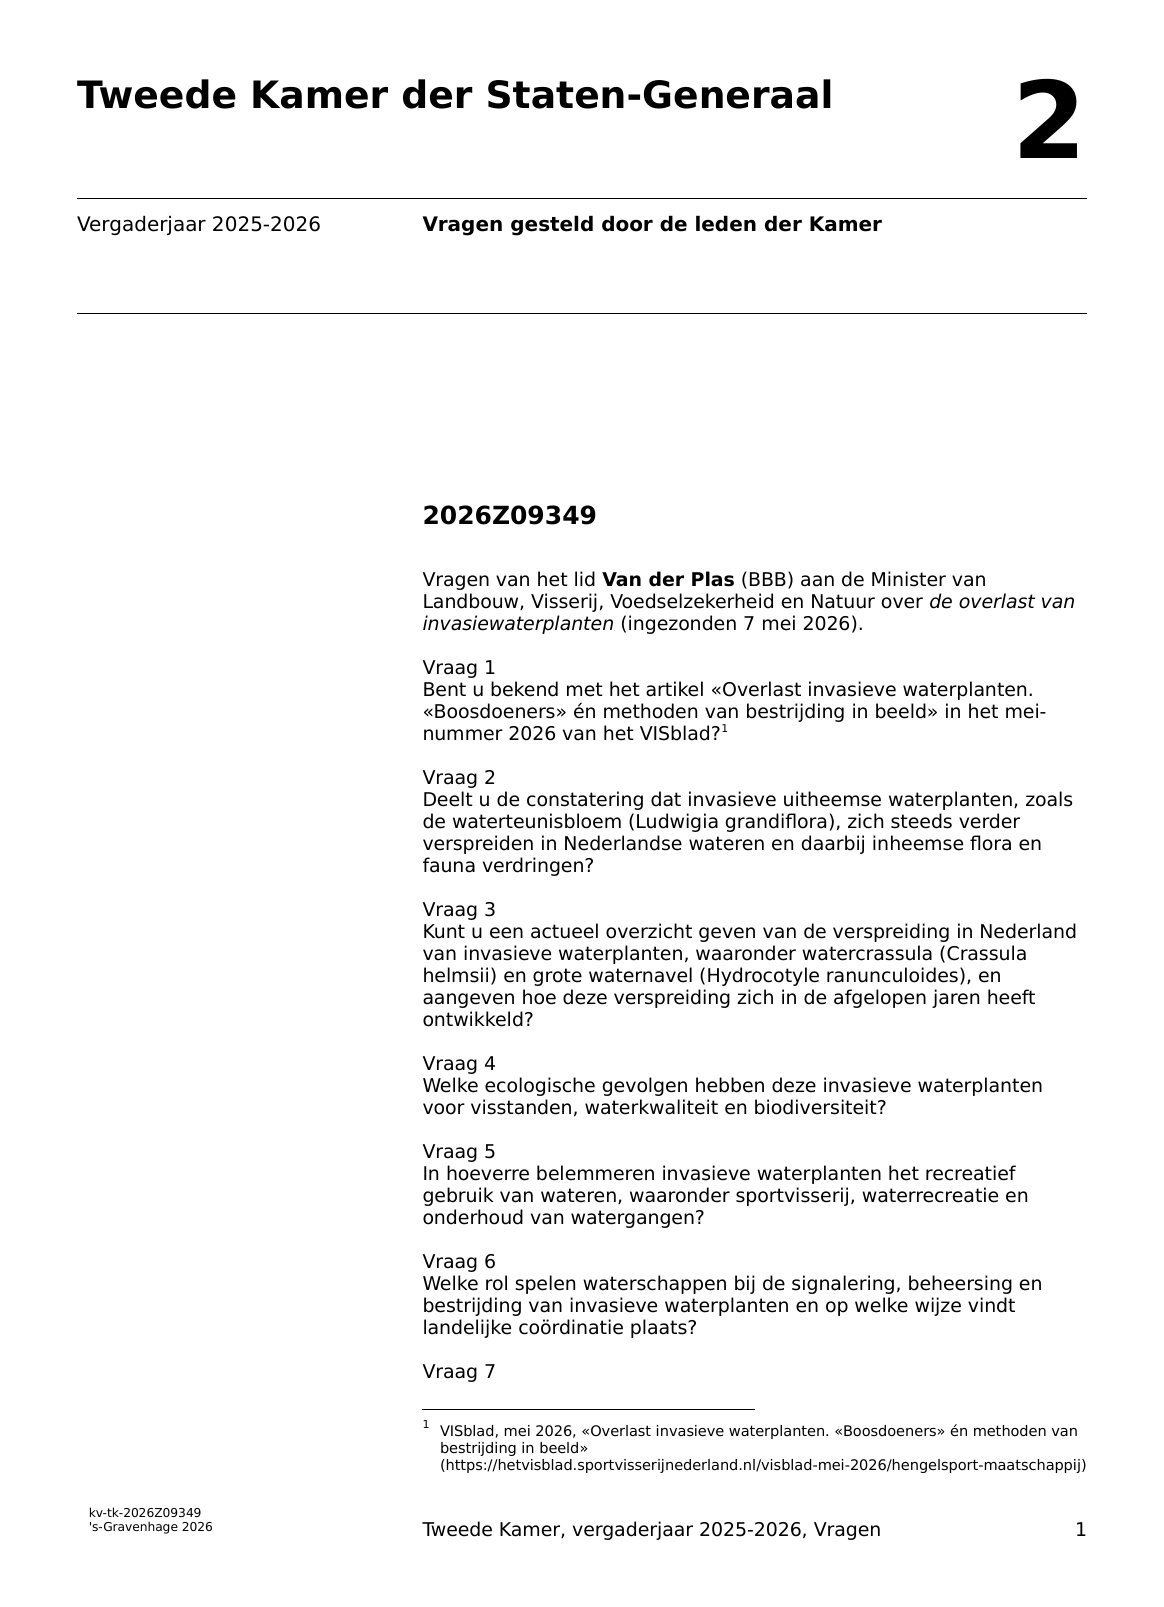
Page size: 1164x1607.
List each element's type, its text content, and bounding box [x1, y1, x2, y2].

text Vraag 4 [422, 1053, 1087, 1075]
text In hoeverre belemmeren invasieve waterplanten het recreatief gebruik van wateren, waaronder sportvisserij, waterrecreatie en onderhoud van watergangen? [422, 1163, 1087, 1229]
text Vragen van het lid Van der Plas (BBB) aan de Minister van Landbouw, Visserij, Voedselzekerheid en Natuur over de overlast van invasiewaterplanten (ingezonden 7 mei 2026). [422, 569, 1087, 635]
text Vraag 7 [422, 1361, 1087, 1383]
text 's-Gravenhage 2026 [88, 1520, 323, 1534]
table_cell Vragen gesteld door de leden der Kamer [422, 199, 1087, 313]
text Vraag 3 [422, 899, 1087, 921]
table_header Tweede Kamer der Staten-Generaal [77, 59, 886, 198]
text Vraag 5 [422, 1141, 1087, 1163]
text VISblad, mei 2026, «Overlast invasieve waterplanten. «Boosdoeners» én methoden van bestrijding in beeld» (https://hetvisblad.sportvisserijnederland.nl/visblad-mei-2026/hengelsport-maatschappij) [422, 1418, 1087, 1474]
table_header 2 [886, 59, 1087, 198]
text Vraag 2 [422, 767, 1087, 789]
text 2026Z09349 [422, 501, 1087, 531]
text Vraag 6 [422, 1251, 1087, 1273]
text Deelt u de constatering dat invasieve uitheemse waterplanten, zoals de waterteunisbloem (Ludwigia grandiflora), zich steeds verder verspreiden in Nederlandse wateren en daarbij inheemse flora en fauna verdringen? [422, 789, 1087, 877]
text Vraag 1 [422, 657, 1087, 679]
text Bent u bekend met het artikel «Overlast invasieve waterplanten. «Boosdoeners» én methoden van bestrijding in beeld» in het mei-nummer 2026 van het VISblad? [422, 679, 1087, 745]
text Kunt u een actueel overzicht geven van de verspreiding in Nederland van invasieve waterplanten, waaronder watercrassula (Crassula helmsii) en grote waternavel (Hydrocotyle ranunculoides), en aangeven hoe deze verspreiding zich in de afgelopen jaren heeft ontwikkeld? [422, 921, 1087, 1031]
text kv-tk-2026Z09349 [88, 1506, 323, 1520]
text Welke rol spelen waterschappen bij de signalering, beheersing en bestrijding van invasieve waterplanten en op welke wijze vindt landelijke coördinatie plaats? [422, 1273, 1087, 1339]
text Welke ecologische gevolgen hebben deze invasieve waterplanten voor visstanden, waterkwaliteit en biodiversiteit? [422, 1075, 1087, 1119]
table_cell Vergaderjaar 2025-2026 [77, 199, 422, 313]
